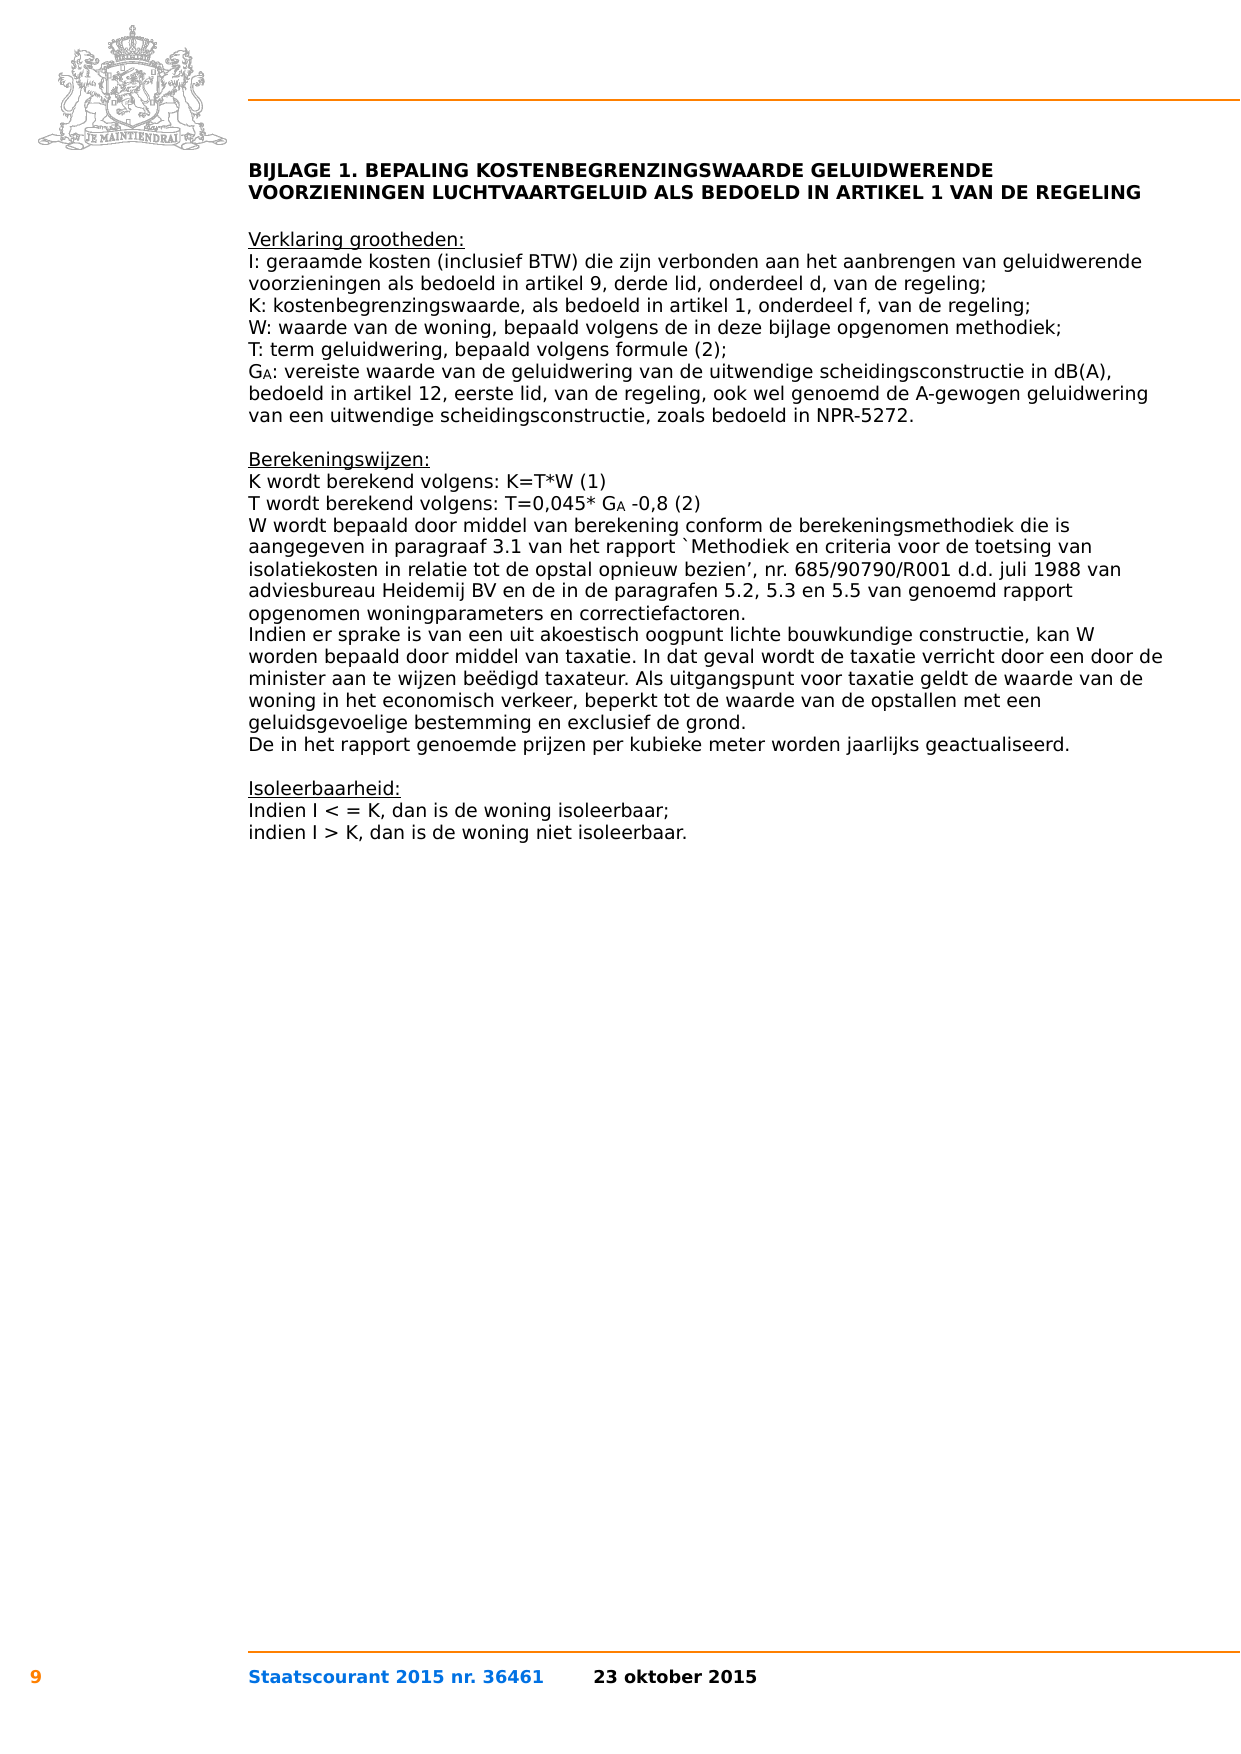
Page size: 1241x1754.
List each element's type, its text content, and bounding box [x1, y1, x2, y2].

text W wordt bepaald door middel van berekening conform de berekeningsmethodiek die is aangegeven in paragraaf 3.1 van het rapport `Methodiek en criteria voor de toetsing van isolatiekosten in relatie tot de opstal opnieuw bezien’, nr. 685/90790/R001 d.d. juli 1988 van adviesbureau Heidemij BV en de in de paragrafen 5.2, 5.3 en 5.5 van genoemd rapport opgenomen woningparameters en correctiefactoren. [248, 514, 1163, 624]
text K: kostenbegrenzingswaarde, als bedoeld in artikel 1, onderdeel f, van de regeling; [248, 295, 1163, 317]
text K wordt berekend volgens: K=T*W (1) [248, 471, 1163, 492]
text Berekeningswijzen: [248, 448, 1163, 471]
text Verklaring grootheden: [248, 229, 1163, 251]
picture [38, 25, 227, 150]
text Indien I < = K, dan is de woning isoleerbaar; [248, 800, 1163, 822]
text T wordt berekend volgens: T=0,045* GA -0,8 (2) [248, 492, 1163, 514]
subtitle BIJLAGE 1. BEPALING KOSTENBEGRENZINGSWAARDE GELUIDWERENDE VOORZIENINGEN LUCHTVAARTGELUID ALS BEDOELD IN ARTIKEL 1 VAN DE REGELING [248, 160, 1163, 204]
text W: waarde van de woning, bepaald volgens de in deze bijlage opgenomen methodiek; [248, 317, 1163, 339]
text indien I > K, dan is de woning niet isoleerbaar. [248, 822, 1163, 844]
text De in het rapport genoemde prijzen per kubieke meter worden jaarlijks geactualiseerd. [248, 734, 1163, 756]
text Isoleerbaarheid: [248, 778, 1163, 800]
text Indien er sprake is van een uit akoestisch oogpunt lichte bouwkundige constructie, kan W worden bepaald door middel van taxatie. In dat geval wordt de taxatie verricht door een door de minister aan te wijzen beëdigd taxateur. Als uitgangspunt voor taxatie geldt de waarde van de woning in het economisch verkeer, beperkt tot de waarde van de opstallen met een geluidsgevoelige bestemming en exclusief de grond. [248, 624, 1163, 734]
text I: geraamde kosten (inclusief BTW) die zijn verbonden aan het aanbrengen van geluidwerende voorzieningen als bedoeld in artikel 9, derde lid, onderdeel d, van de regeling; [248, 251, 1163, 295]
text GA: vereiste waarde van de geluidwering van de uitwendige scheidingsconstructie in dB(A), bedoeld in artikel 12, eerste lid, van de regeling, ook wel genoemd de A-gewogen geluidwering van een uitwendige scheidingsconstructie, zoals bedoeld in NPR-5272. [248, 361, 1163, 427]
text T: term geluidwering, bepaald volgens formule (2); [248, 339, 1163, 361]
